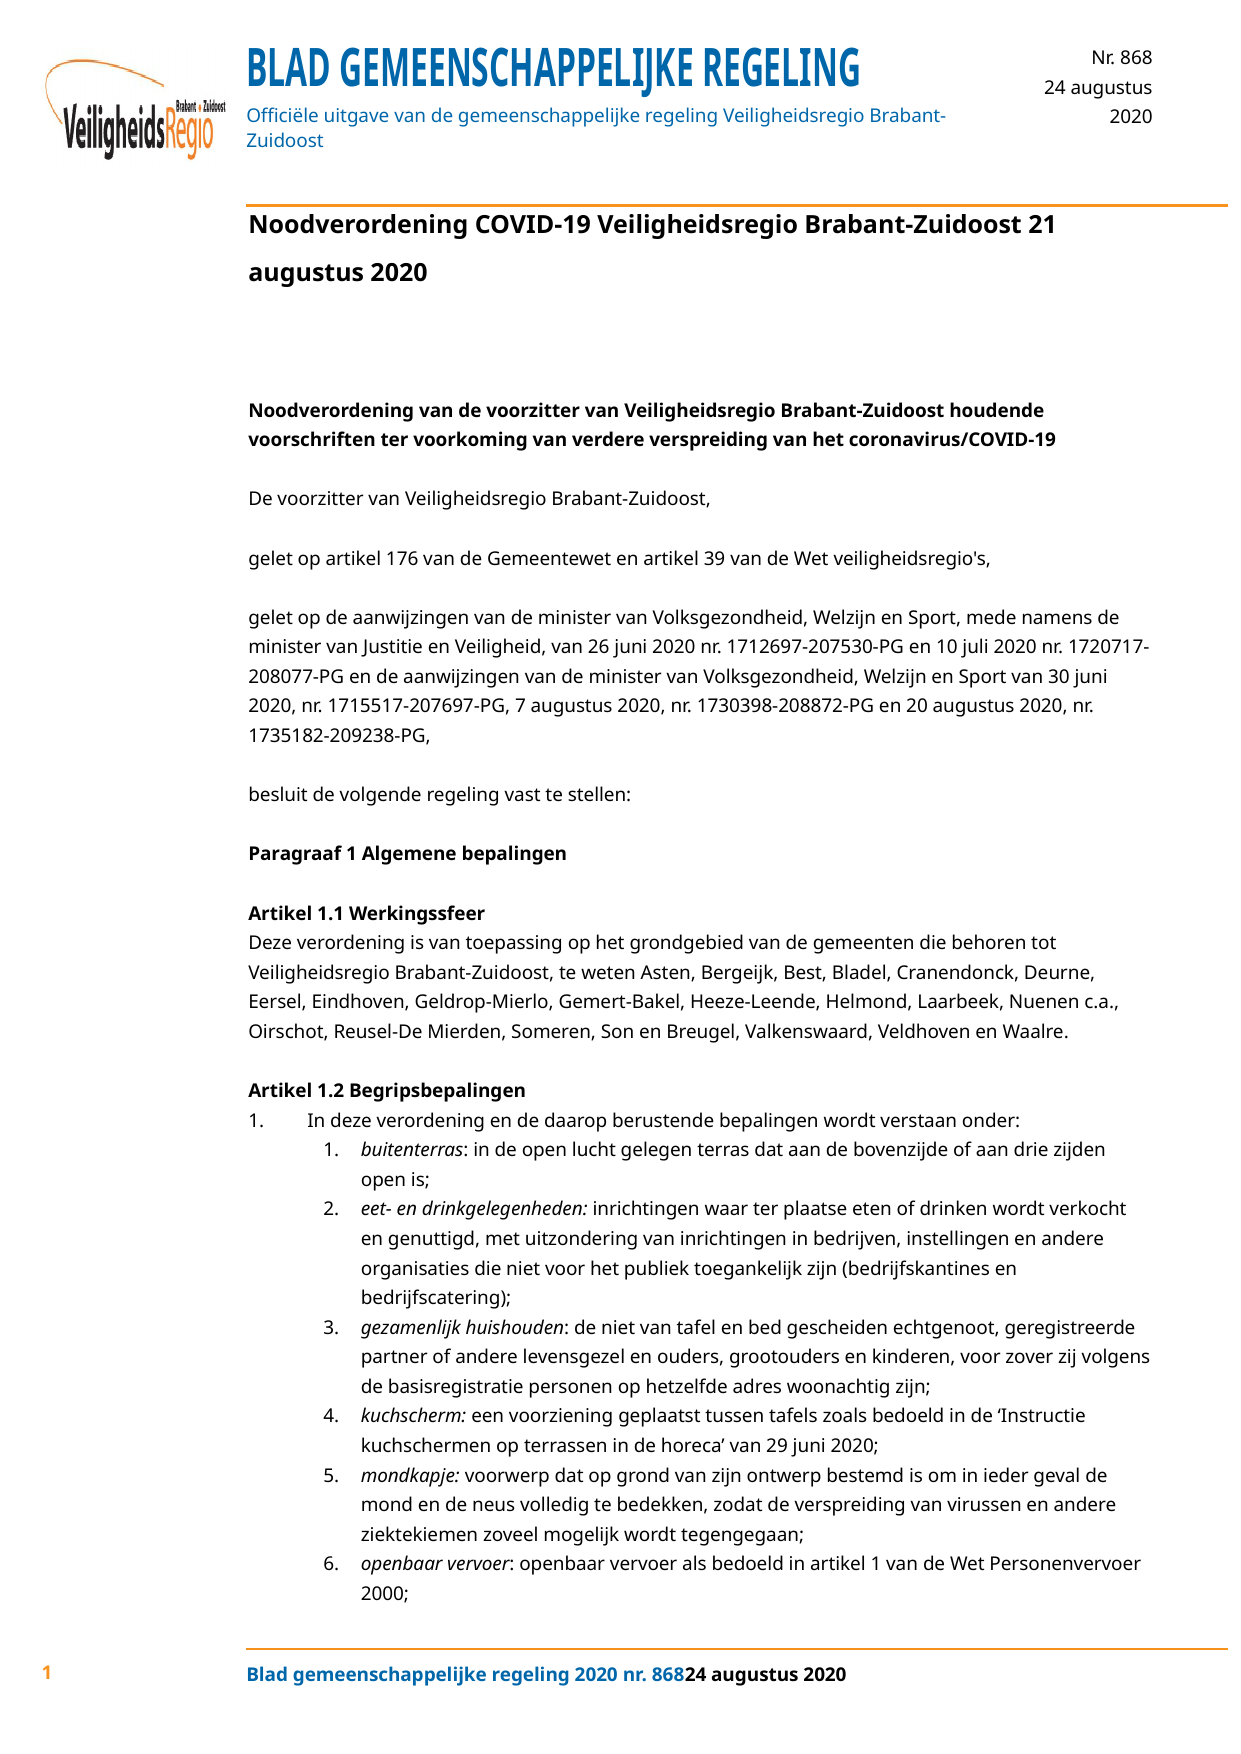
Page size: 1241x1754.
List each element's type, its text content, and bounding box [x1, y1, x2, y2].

text besluit de volgende regeling vast te stellen: [248, 781, 1152, 807]
text gelet op de aanwijzingen van de minister van Volksgezondheid, Welzijn en Sport, mede namens de minister van Justitie en Veiligheid, van 26 juni 2020 nr. 1712697-207530-PG en 10 juli 2020 nr. 1720717-208077-PG en de aanwijzingen van de minister van Volksgezondheid, Welzijn en Sport van 30 juni 2020, nr. 1715517-207697-PG, 7 augustus 2020, nr. 1730398-208872-PG en 20 augustus 2020, nr. 1735182-209238-PG, [248, 604, 1152, 748]
list In deze verordening en de daarop berustende bepalingen wordt verstaan onder: [248, 1107, 1152, 1132]
list eet- en drinkgelegenheden: inrichtingen waar ter plaatse eten of drinken wordt verkocht en genuttigd, met uitzondering van inrichtingen in bedrijven, instellingen en andere organisaties die niet voor het publiek toegankelijk zijn (bedrijfskantines en bedrijfscatering); [323, 1196, 1152, 1310]
list openbaar vervoer: openbaar vervoer als bedoeld in artikel 1 van de Wet Personenvervoer 2000; [323, 1551, 1152, 1606]
text De voorzitter van Veiligheidsregio Brabant-Zuidoost, [248, 486, 1152, 511]
text Artikel 1.1 Werkingssfeer [248, 900, 1152, 925]
list mondkapje: voorwerp dat op grond van zijn ontwerp bestemd is om in ieder geval de mond en de neus volledig te bedekken, zodat de verspreiding van virussen en andere ziektekiemen zoveel mogelijk wordt tegengegaan; [323, 1462, 1152, 1547]
text Noodverordening COVID-19 Veiligheidsregio Brabant-Zuidoost 21 augustus 2020 [248, 207, 1152, 288]
text gelet op artikel 176 van de Gemeentewet en artikel 39 van de Wet veiligheidsregio's, [248, 545, 1152, 570]
text Artikel 1.2 Begripsbepalingen [248, 1077, 1152, 1103]
picture [41, 47, 231, 172]
list kuchscherm: een voorziening geplaatst tussen tafels zoals bedoeld in de ‘Instructie kuchschermen op terrassen in de horeca’ van 29 juni 2020; [323, 1403, 1152, 1458]
text Deze verordening is van toepassing op het grondgebied van de gemeenten die behoren tot Veiligheidsregio Brabant-Zuidoost, te weten Asten, Bergeijk, Best, Bladel, Cranendonck, Deurne, Eersel, Eindhoven, Geldrop-Mierlo, Gemert-Bakel, Heeze-Leende, Helmond, Laarbeek, Nuenen c.a., Oirschot, Reusel-De Mierden, Someren, Son en Breugel, Valkenswaard, Veldhoven en Waalre. [248, 929, 1152, 1044]
list buitenterras: in de open lucht gelegen terras dat aan de bovenzijde of aan drie zijden open is; [323, 1136, 1152, 1192]
text Noodverordening van de voorzitter van Veiligheidsregio Brabant-Zuidoost houdende voorschriften ter voorkoming van verdere verspreiding van het coronavirus/COVID-19 [248, 397, 1152, 452]
text Paragraaf 1 Algemene bepalingen [248, 841, 1152, 866]
list gezamenlijk huishouden: de niet van tafel en bed gescheiden echtgenoot, geregistreerde partner of andere levensgezel en ouders, grootouders en kinderen, voor zover zij volgens de basisregistratie personen op hetzelfde adres woonachtig zijn; [323, 1314, 1152, 1399]
